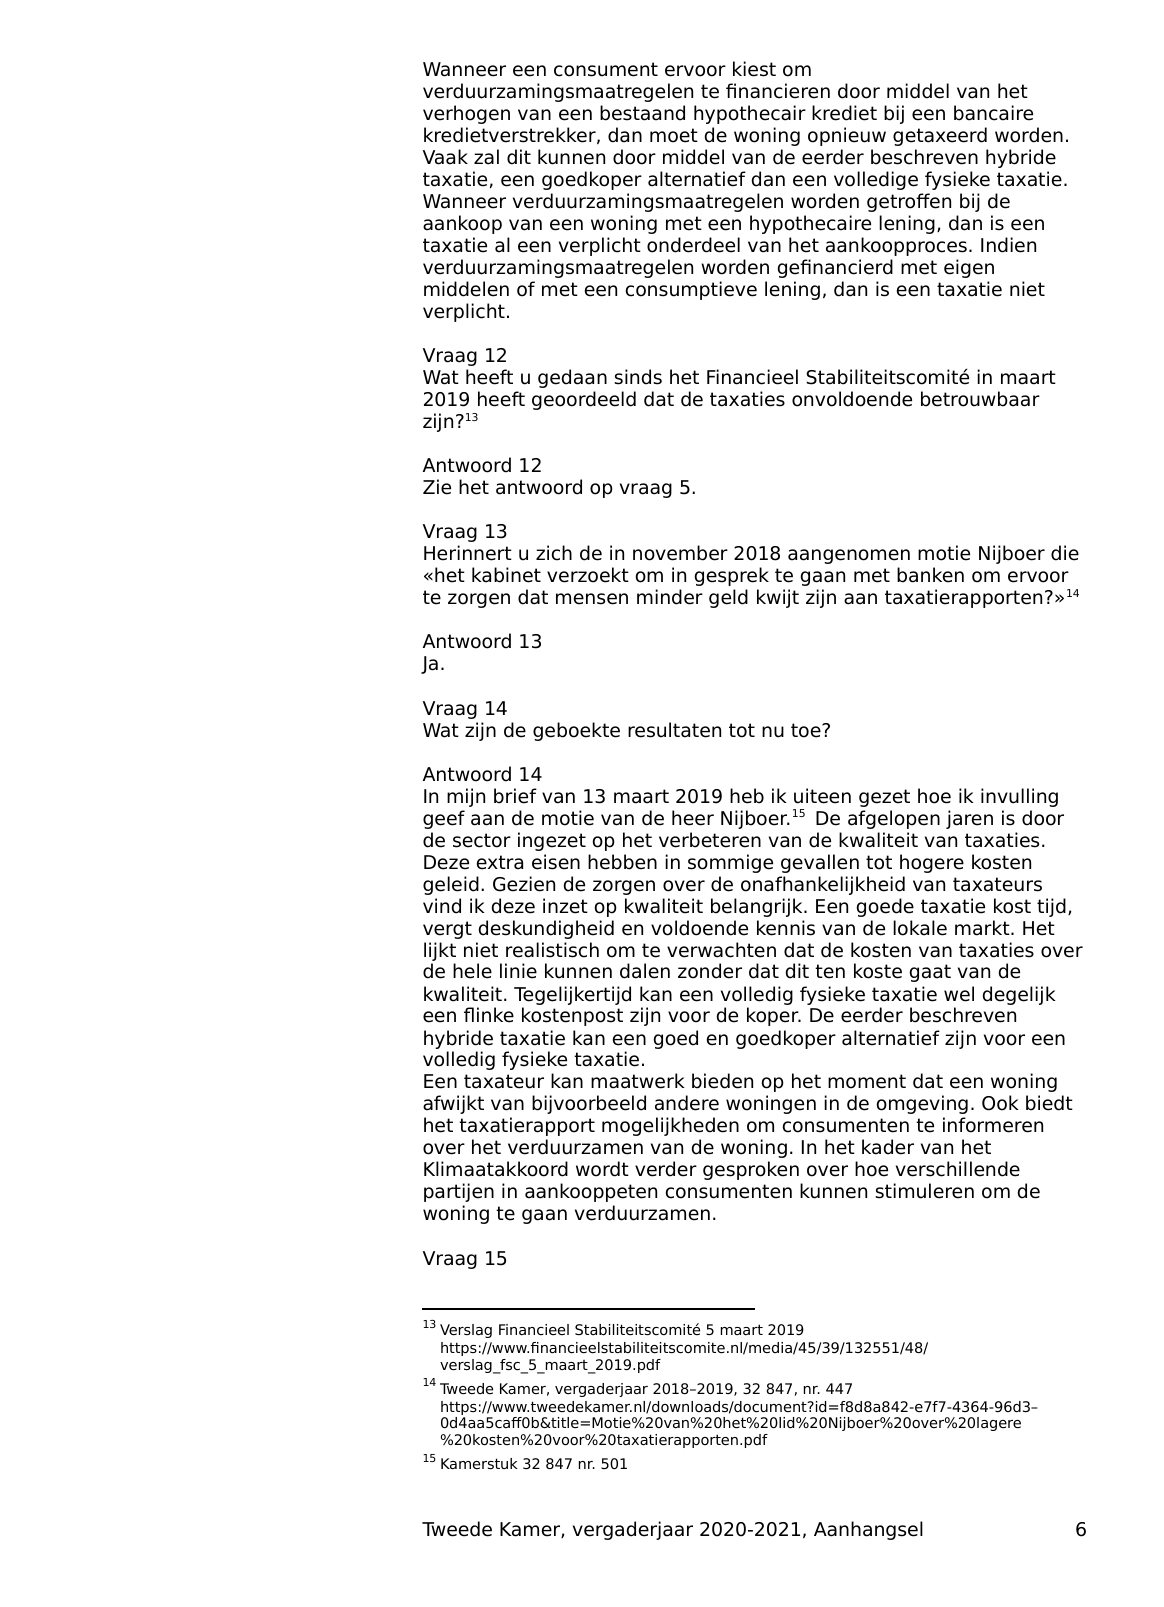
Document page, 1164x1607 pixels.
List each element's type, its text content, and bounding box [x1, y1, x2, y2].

text Vraag 13 [422, 521, 1087, 543]
text Verslag Financieel Stabiliteitscomité 5 maart 2019 https://www.financieelstabiliteitscomite.nl/media/45/39/132551/48/verslag_fsc_5_maart_2019.pdf [422, 1318, 1087, 1374]
text Herinnert u zich de in november 2018 aangenomen motie Nijboer die «het kabinet verzoekt om in gesprek te gaan met banken om ervoor te zorgen dat mensen minder geld kwijt zijn aan taxatierapporten?» [422, 543, 1087, 609]
text Wanneer verduurzamingsmaatregelen worden getroffen bij de aankoop van een woning met een hypothecaire lening, dan is een taxatie al een verplicht onderdeel van het aankoopproces. Indien verduurzamingsmaatregelen worden gefinancierd met eigen middelen of met een consumptieve lening, dan is een taxatie niet verplicht. [422, 191, 1087, 323]
text Wat heeft u gedaan sinds het Financieel Stabiliteitscomité in maart 2019 heeft geoordeeld dat de taxaties onvoldoende betrouwbaar zijn? [422, 367, 1087, 433]
text Vraag 15 [422, 1247, 1087, 1269]
text Een taxateur kan maatwerk bieden op het moment dat een woning afwijkt van bijvoorbeeld andere woningen in de omgeving. Ook biedt het taxatierapport mogelijkheden om consumenten te informeren over het verduurzamen van de woning. In het kader van het Klimaatakkoord wordt verder gesproken over hoe verschillende partijen in aankooppeten consumenten kunnen stimuleren om de woning te gaan verduurzamen. [422, 1071, 1087, 1225]
text Wanneer een consument ervoor kiest om verduurzamingsmaatregelen te financieren door middel van het verhogen van een bestaand hypothecair krediet bij een bancaire kredietverstrekker, dan moet de woning opnieuw getaxeerd worden. Vaak zal dit kunnen door middel van de eerder beschreven hybride taxatie, een goedkoper alternatief dan een volledige fysieke taxatie. [422, 59, 1087, 191]
text Ja. [422, 653, 1087, 675]
text Wat zijn de geboekte resultaten tot nu toe? [422, 719, 1087, 741]
text Antwoord 14 [422, 764, 1087, 786]
text Antwoord 13 [422, 631, 1087, 653]
text Kamerstuk 32 847 nr. 501 [422, 1452, 1087, 1474]
text Tweede Kamer, vergaderjaar 2018–2019, 32 847, nr. 447 https://www.tweedekamer.nl/downloads/document?id=f8d8a842-e7f7-4364-96d3–0d4aa5caff0b&title=Motie%20van%20het%20lid%20Nijboer%20over%20lagere%20kosten%20voor%20taxatierapporten.pdf [422, 1377, 1087, 1449]
text Vraag 12 [422, 345, 1087, 367]
text Zie het antwoord op vraag 5. [422, 477, 1087, 499]
text Antwoord 12 [422, 455, 1087, 477]
text In mijn brief van 13 maart 2019 heb ik uiteen gezet hoe ik invulling geef aan de motie van de heer Nijboer. De afgelopen jaren is door de sector ingezet op het verbeteren van de kwaliteit van taxaties. Deze extra eisen hebben in sommige gevallen tot hogere kosten geleid. Gezien de zorgen over de onafhankelijkheid van taxateurs vind ik deze inzet op kwaliteit belangrijk. Een goede taxatie kost tijd, vergt deskundigheid en voldoende kennis van de lokale markt. Het lijkt niet realistisch om te verwachten dat de kosten van taxaties over de hele linie kunnen dalen zonder dat dit ten koste gaat van de kwaliteit. Tegelijkertijd kan een volledig fysieke taxatie wel degelijk een flinke kostenpost zijn voor de koper. De eerder beschreven hybride taxatie kan een goed en goedkoper alternatief zijn voor een volledig fysieke taxatie. [422, 786, 1087, 1071]
text Vraag 14 [422, 697, 1087, 719]
